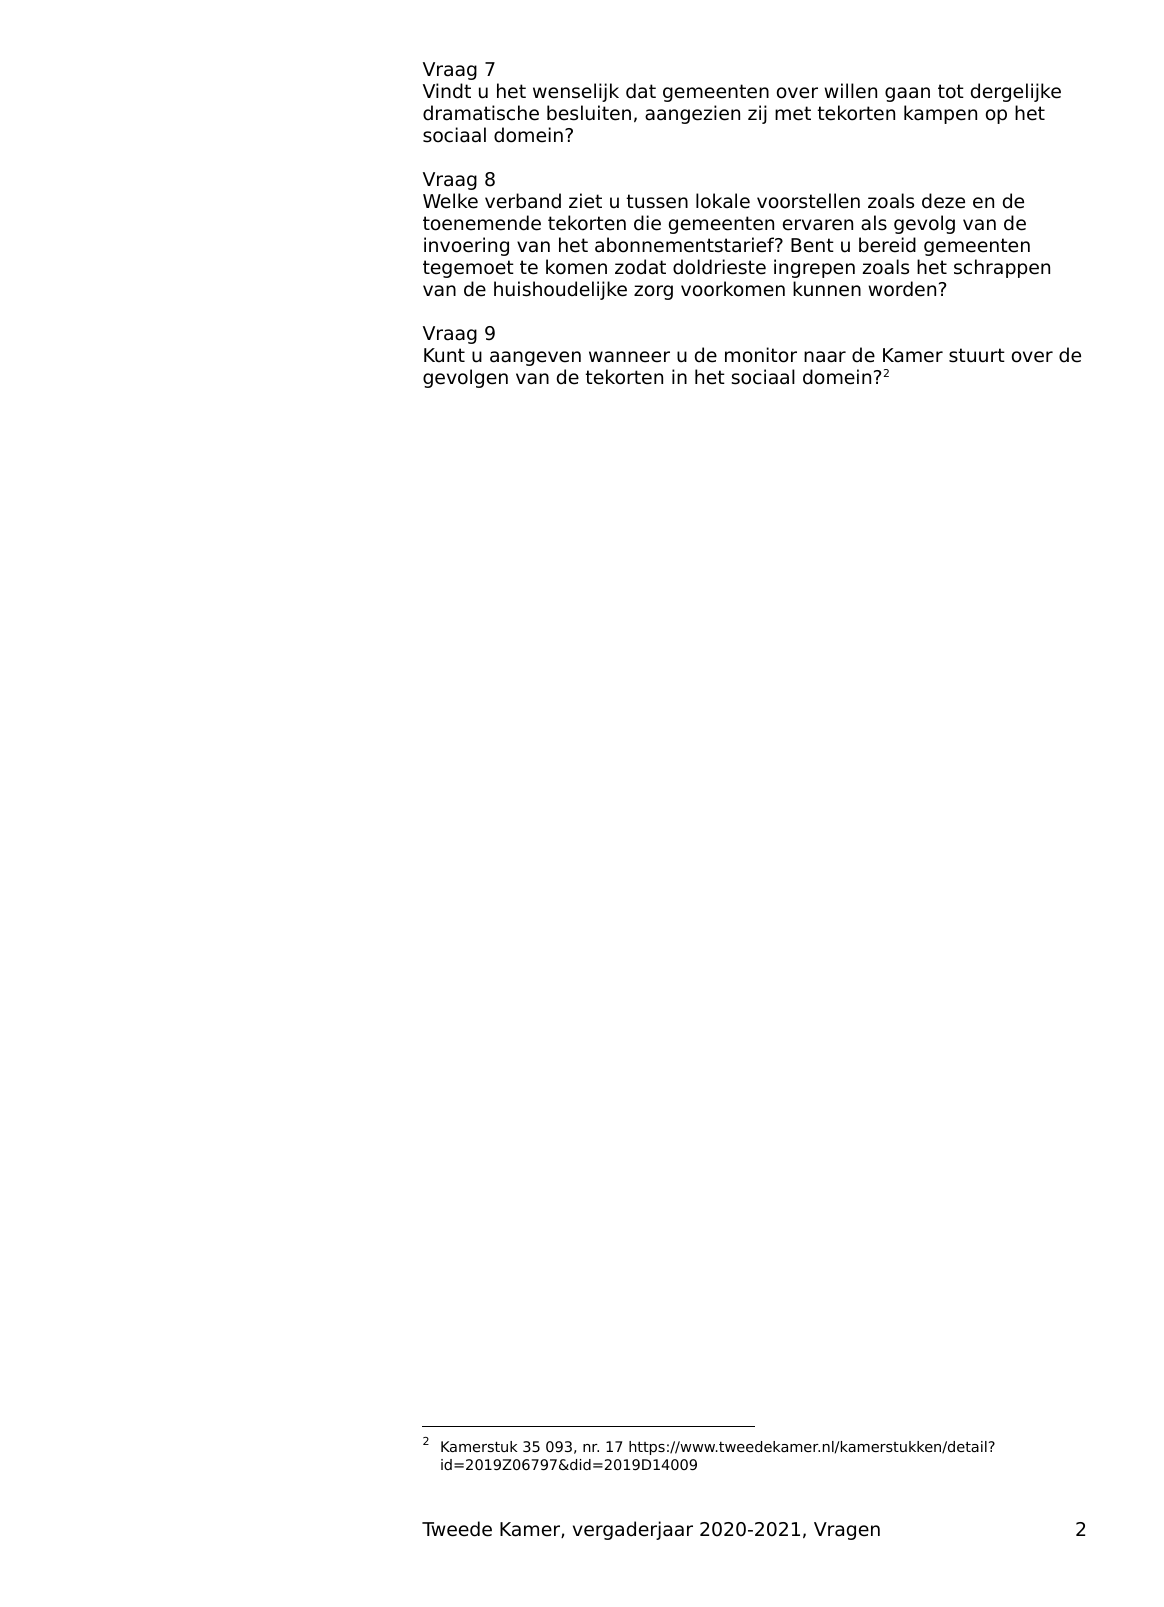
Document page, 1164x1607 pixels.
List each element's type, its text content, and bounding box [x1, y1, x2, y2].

text Welke verband ziet u tussen lokale voorstellen zoals deze en de toenemende tekorten die gemeenten ervaren als gevolg van de invoering van het abonnementstarief? Bent u bereid gemeenten tegemoet te komen zodat doldrieste ingrepen zoals het schrappen van de huishoudelijke zorg voorkomen kunnen worden? [422, 191, 1087, 301]
text Kunt u aangeven wanneer u de monitor naar de Kamer stuurt over de gevolgen van de tekorten in het sociaal domein? [422, 345, 1087, 389]
text Vraag 8 [422, 169, 1087, 191]
text Kamerstuk 35 093, nr. 17 https://www.tweedekamer.nl/kamerstukken/detail?id=2019Z06797&did=2019D14009 [422, 1435, 1087, 1474]
text Vraag 7 [422, 59, 1087, 81]
text Vraag 9 [422, 323, 1087, 345]
text Vindt u het wenselijk dat gemeenten over willen gaan tot dergelijke dramatische besluiten, aangezien zij met tekorten kampen op het sociaal domein? [422, 81, 1087, 147]
